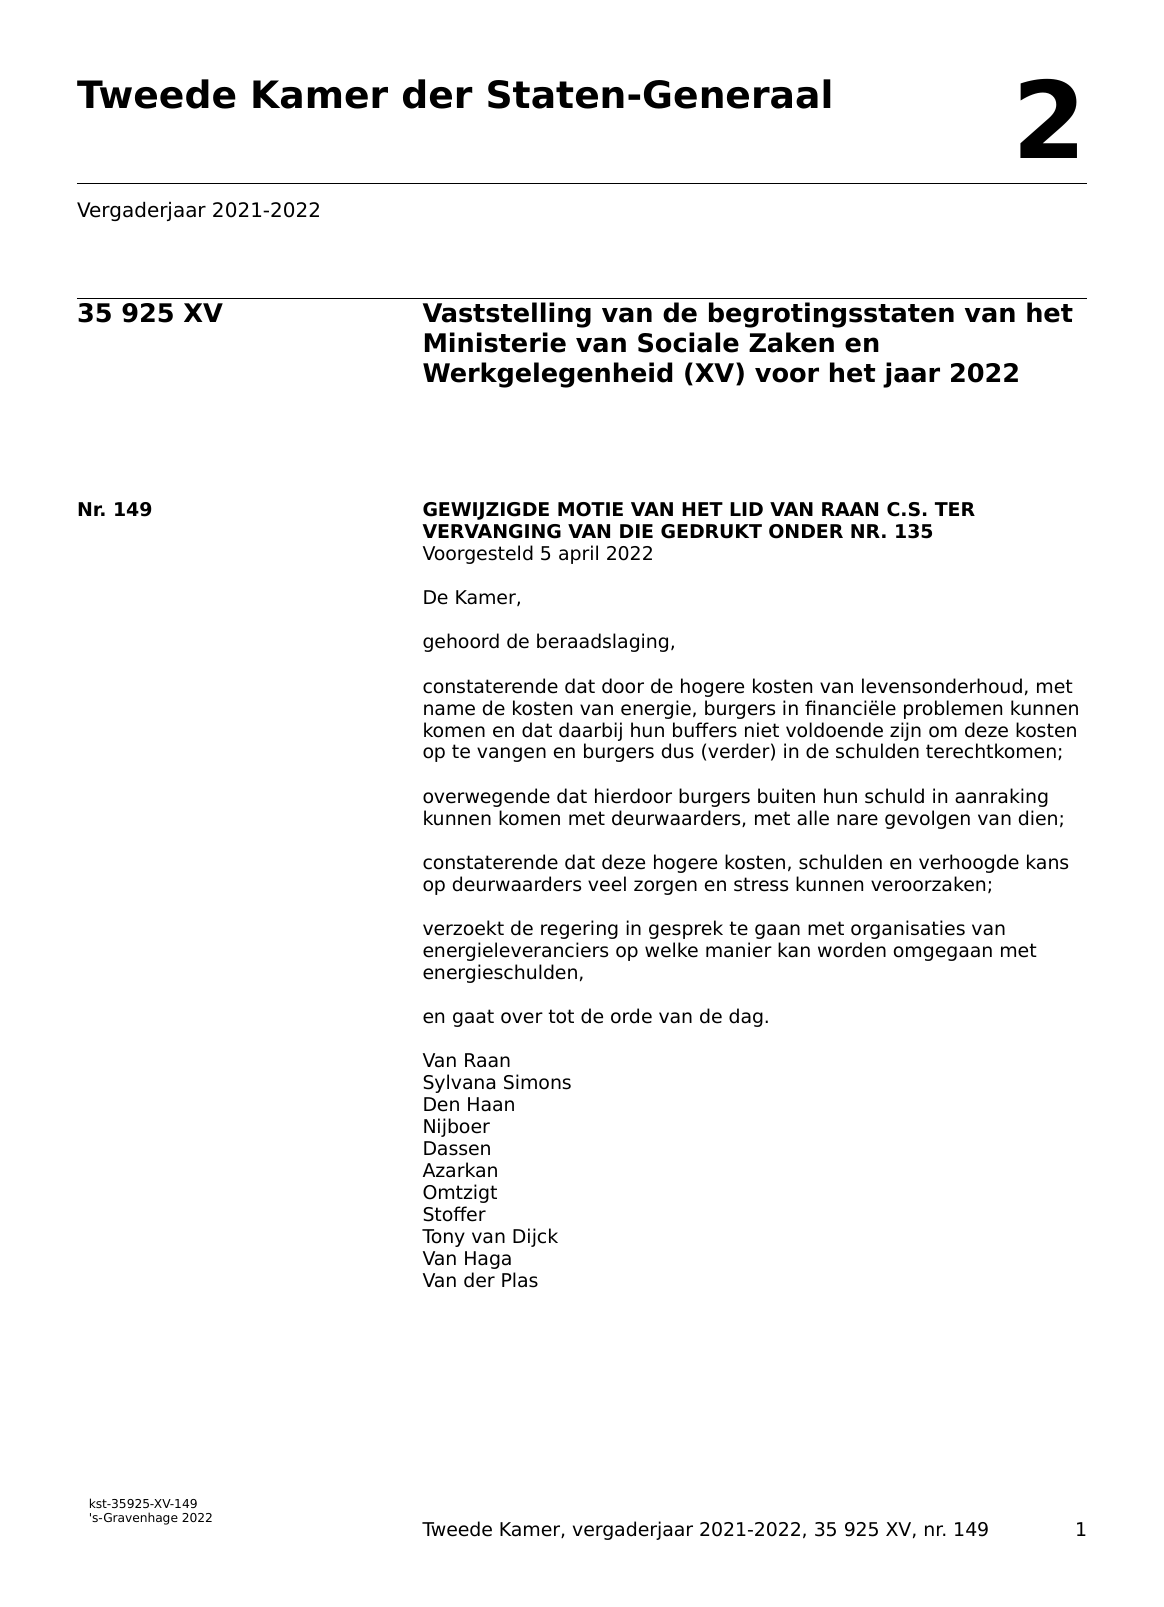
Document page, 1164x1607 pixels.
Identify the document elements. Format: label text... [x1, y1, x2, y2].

subtitle 35 925 XV Vaststelling van de begrotingsstaten van het Ministerie van Sociale Zaken en Werkgelegenheid (XV) voor het jaar 2022 [77, 299, 1087, 388]
text kst-35925-XV-149 [88, 1497, 323, 1511]
text en gaat over tot de orde van de dag. [422, 1006, 1087, 1028]
text Den Haan [422, 1094, 1087, 1116]
text Dassen [422, 1138, 1087, 1160]
text verzoekt de regering in gesprek te gaan met organisaties van energieleveranciers op welke manier kan worden omgegaan met energieschulden, [422, 918, 1087, 984]
text De Kamer, [422, 587, 1087, 609]
text 's-Gravenhage 2022 [88, 1511, 323, 1525]
text Stoffer [422, 1204, 1087, 1226]
table_header 2 [886, 59, 1087, 183]
text constaterende dat door de hogere kosten van levensonderhoud, met name de kosten van energie, burgers in financiële problemen kunnen komen en dat daarbij hun buffers niet voldoende zijn om deze kosten op te vangen en burgers dus (verder) in de schulden terechtkomen; [422, 676, 1087, 763]
table_cell Vergaderjaar 2021-2022 [77, 184, 1087, 298]
text Sylvana Simons [422, 1072, 1087, 1094]
text Van Haga [422, 1248, 1087, 1270]
text Voorgesteld 5 april 2022 [422, 543, 1087, 565]
text Van der Plas [422, 1270, 1087, 1292]
text Omtzigt [422, 1182, 1087, 1204]
subtitle Nr. 149 GEWIJZIGDE MOTIE VAN HET LID VAN RAAN C.S. TER VERVANGING VAN DIE GEDRUKT ONDER NR. 135 [77, 499, 1087, 543]
table_header Tweede Kamer der Staten-Generaal [77, 59, 886, 183]
text Azarkan [422, 1160, 1087, 1182]
text overwegende dat hierdoor burgers buiten hun schuld in aanraking kunnen komen met deurwaarders, met alle nare gevolgen van dien; [422, 786, 1087, 829]
text Nijboer [422, 1116, 1087, 1138]
text gehoord de beraadslaging, [422, 631, 1087, 653]
text Van Raan [422, 1050, 1087, 1072]
text Tony van Dijck [422, 1226, 1087, 1248]
text constaterende dat deze hogere kosten, schulden en verhoogde kans op deurwaarders veel zorgen en stress kunnen veroorzaken; [422, 852, 1087, 896]
